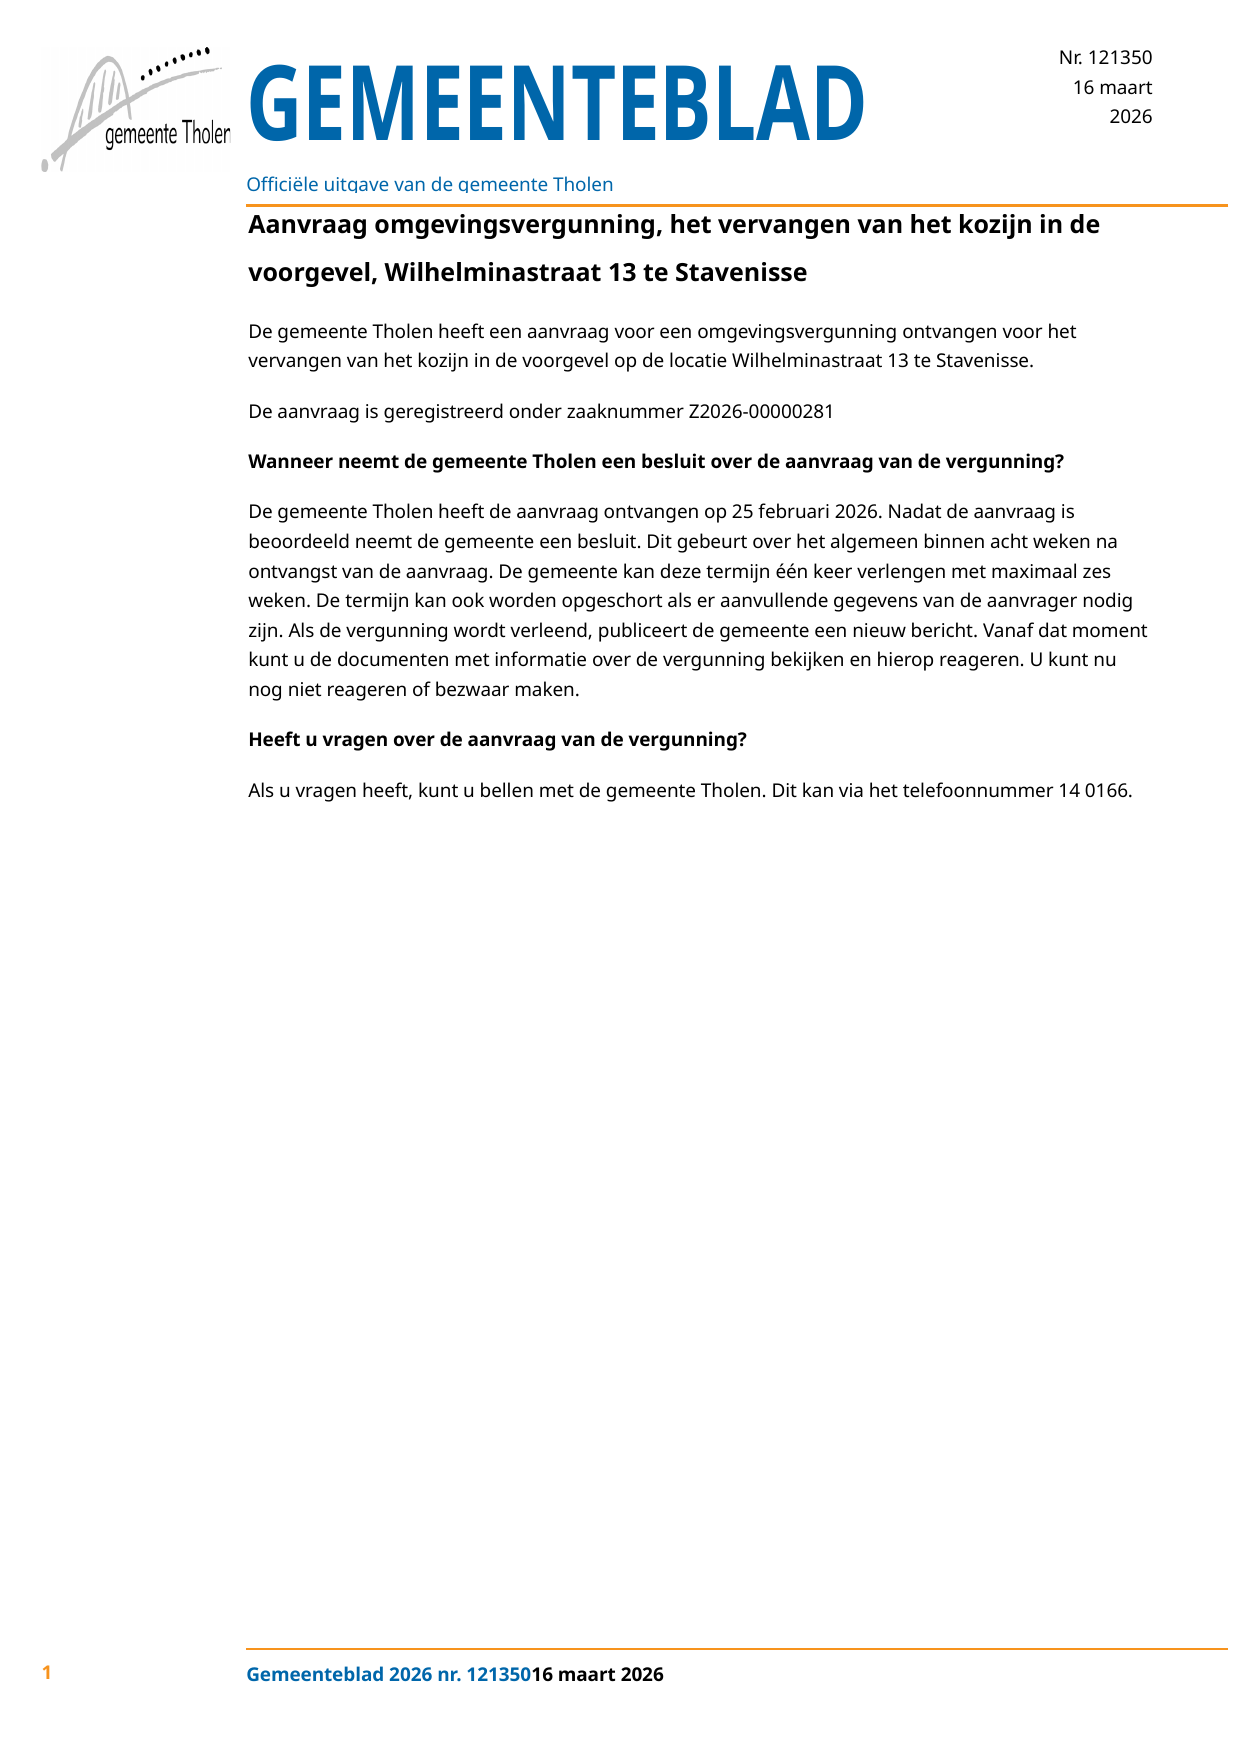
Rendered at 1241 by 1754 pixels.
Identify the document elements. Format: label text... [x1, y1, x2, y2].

text Als u vragen heeft, kunt u bellen met de gemeente Tholen. Dit kan via het telefoonnummer 14 0166. [248, 777, 1152, 803]
text Wanneer neemt de gemeente Tholen een besluit over de aanvraag van de vergunning? [248, 448, 1152, 474]
text De gemeente Tholen heeft een aanvraag voor een omgevingsvergunning ontvangen voor het vervangen van het kozijn in de voorgevel op de locatie Wilhelminastraat 13 te Stavenisse. [248, 318, 1152, 373]
text Heeft u vragen over de aanvraag van de vergunning? [248, 727, 1152, 752]
text De gemeente Tholen heeft de aanvraag ontvangen op 25 februari 2026. Nadat de aanvraag is beoordeeld neemt de gemeente een besluit. Dit gebeurt over het algemeen binnen acht weken na ontvangst van de aanvraag. De gemeente kan deze termijn één keer verlengen met maximaal zes weken. De termijn kan ook worden opgeschort als er aanvullende gegevens van de aanvrager nodig zijn. Als de vergunning wordt verleend, publiceert de gemeente een nieuw bericht. Vanaf dat moment kunt u de documenten met informatie over de vergunning bekijken en hierop reageren. U kunt nu nog niet reageren of bezwaar maken. [248, 499, 1152, 702]
picture [41, 47, 231, 172]
text De aanvraag is geregistreerd onder zaaknummer Z2026-00000281 [248, 398, 1152, 424]
text Aanvraag omgevingsvergunning, het vervangen van het kozijn in de voorgevel, Wilhelminastraat 13 te Stavenisse [248, 207, 1152, 288]
